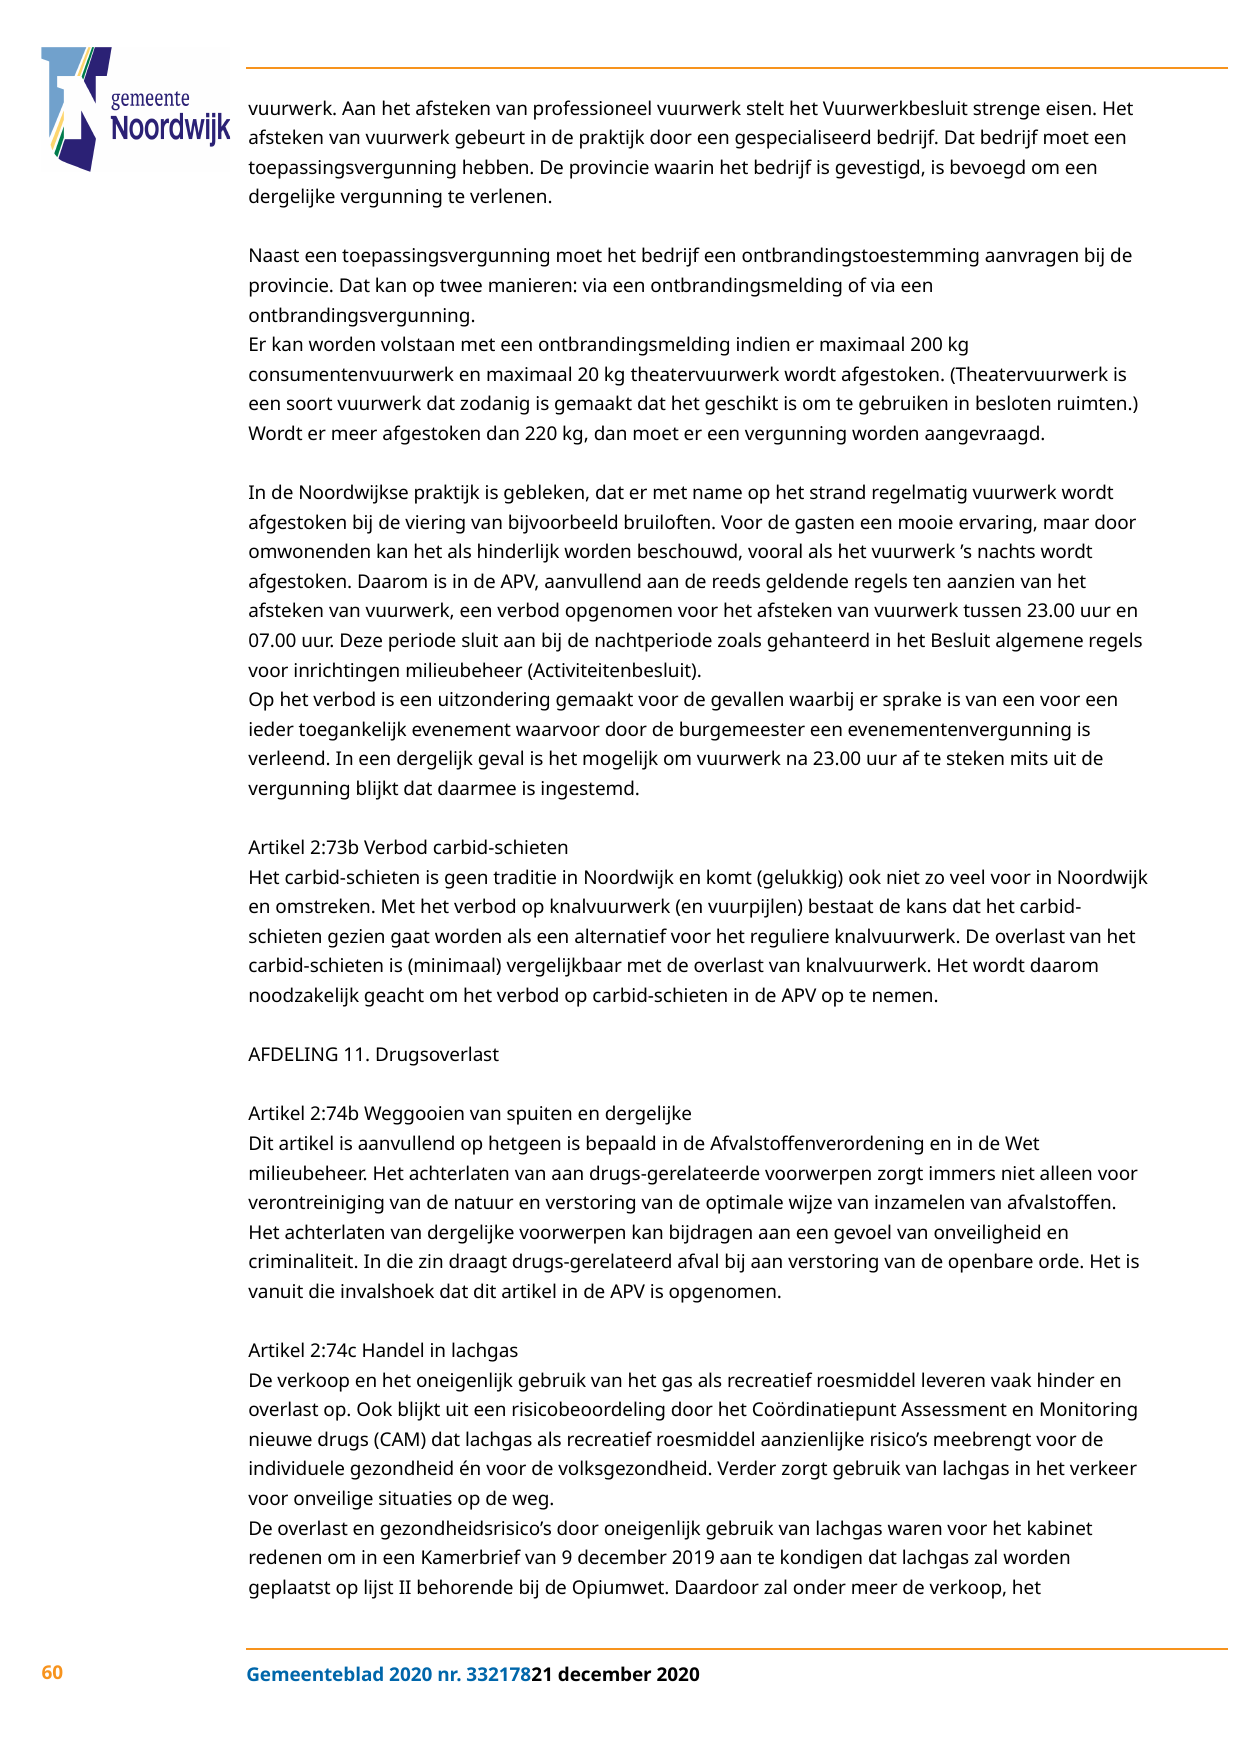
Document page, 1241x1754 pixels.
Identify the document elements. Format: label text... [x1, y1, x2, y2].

text In de Noordwijkse praktijk is gebleken, dat er met name op het strand regelmatig vuurwerk wordt afgestoken bij de viering van bijvoorbeeld bruiloften. Voor de gasten een mooie ervaring, maar door omwonenden kan het als hinderlijk worden beschouwd, vooral als het vuurwerk ’s nachts wordt afgestoken. Daarom is in de APV, aanvullend aan de reeds geldende regels ten aanzien van het afsteken van vuurwerk, een verbod opgenomen voor het afsteken van vuurwerk tussen 23.00 uur en 07.00 uur. Deze periode sluit aan bij de nachtperiode zoals gehanteerd in het Besluit algemene regels voor inrichtingen milieubeheer (Activiteitenbesluit). [248, 479, 1152, 683]
text AFDELING 11. Drugsoverlast [248, 1041, 1152, 1067]
text vuurwerk. Aan het afsteken van professioneel vuurwerk stelt het Vuurwerkbesluit strenge eisen. Het afsteken van vuurwerk gebeurt in de praktijk door een gespecialiseerd bedrijf. Dat bedrijf moet een toepassingsvergunning hebben. De provincie waarin het bedrijf is gevestigd, is bevoegd om een dergelijke vergunning te verlenen. [248, 95, 1152, 209]
text Het carbid-schieten is geen traditie in Noordwijk en komt (gelukkig) ook niet zo veel voor in Noordwijk en omstreken. Met het verbod op knalvuurwerk (en vuurpijlen) bestaat de kans dat het carbid-schieten gezien gaat worden als een alternatief voor het reguliere knalvuurwerk. De overlast van het carbid-schieten is (minimaal) vergelijkbaar met de overlast van knalvuurwerk. Het wordt daarom noodzakelijk geacht om het verbod op carbid-schieten in de APV op te nemen. [248, 864, 1152, 1008]
text Er kan worden volstaan met een ontbrandingsmelding indien er maximaal 200 kg consumentenvuurwerk en maximaal 20 kg theatervuurwerk wordt afgestoken. (Theatervuurwerk is een soort vuurwerk dat zodanig is gemaakt dat het geschikt is om te gebruiken in besloten ruimten.) [248, 331, 1152, 416]
text De overlast en gezondheidsrisico’s door oneigenlijk gebruik van lachgas waren voor het kabinet redenen om in een Kamerbrief van 9 december 2019 aan te kondigen dat lachgas zal worden geplaatst op lijst II behorende bij de Opiumwet. Daardoor zal onder meer de verkoop, het [248, 1515, 1152, 1600]
text Artikel 2:74c Handel in lachgas [248, 1337, 1152, 1363]
text Wordt er meer afgestoken dan 220 kg, dan moet er een vergunning worden aangevraagd. [248, 420, 1152, 446]
text Naast een toepassingsvergunning moet het bedrijf een ontbrandingstoestemming aanvragen bij de provincie. Dat kan op twee manieren: via een ontbrandingsmelding of via een ontbrandingsvergunning. [248, 243, 1152, 328]
picture [41, 47, 231, 172]
text Op het verbod is een uitzondering gemaakt voor de gevallen waarbij er sprake is van een voor een ieder toegankelijk evenement waarvoor door de burgemeester een evenementenvergunning is verleend. In een dergelijk geval is het mogelijk om vuurwerk na 23.00 uur af te steken mits uit de vergunning blijkt dat daarmee is ingestemd. [248, 686, 1152, 801]
text Dit artikel is aanvullend op hetgeen is bepaald in de Afvalstoffenverordening en in de Wet milieubeheer. Het achterlaten van aan drugs-gerelateerde voorwerpen zorgt immers niet alleen voor verontreiniging van de natuur en verstoring van de optimale wijze van inzamelen van afvalstoffen. Het achterlaten van dergelijke voorwerpen kan bijdragen aan een gevoel van onveiligheid en criminaliteit. In die zin draagt drugs-gerelateerd afval bij aan verstoring van de openbare orde. Het is vanuit die invalshoek dat dit artikel in de APV is opgenomen. [248, 1130, 1152, 1304]
text Artikel 2:73b Verbod carbid-schieten [248, 834, 1152, 860]
text De verkoop en het oneigenlijk gebruik van het gas als recreatief roesmiddel leveren vaak hinder en overlast op. Ook blijkt uit een risicobeoordeling door het Coördinatiepunt Assessment en Monitoring nieuwe drugs (CAM) dat lachgas als recreatief roesmiddel aanzienlijke risico’s meebrengt voor de individuele gezondheid én voor de volksgezondheid. Verder zorgt gebruik van lachgas in het verkeer voor onveilige situaties op de weg. [248, 1367, 1152, 1511]
text Artikel 2:74b Weggooien van spuiten en dergelijke [248, 1101, 1152, 1126]
